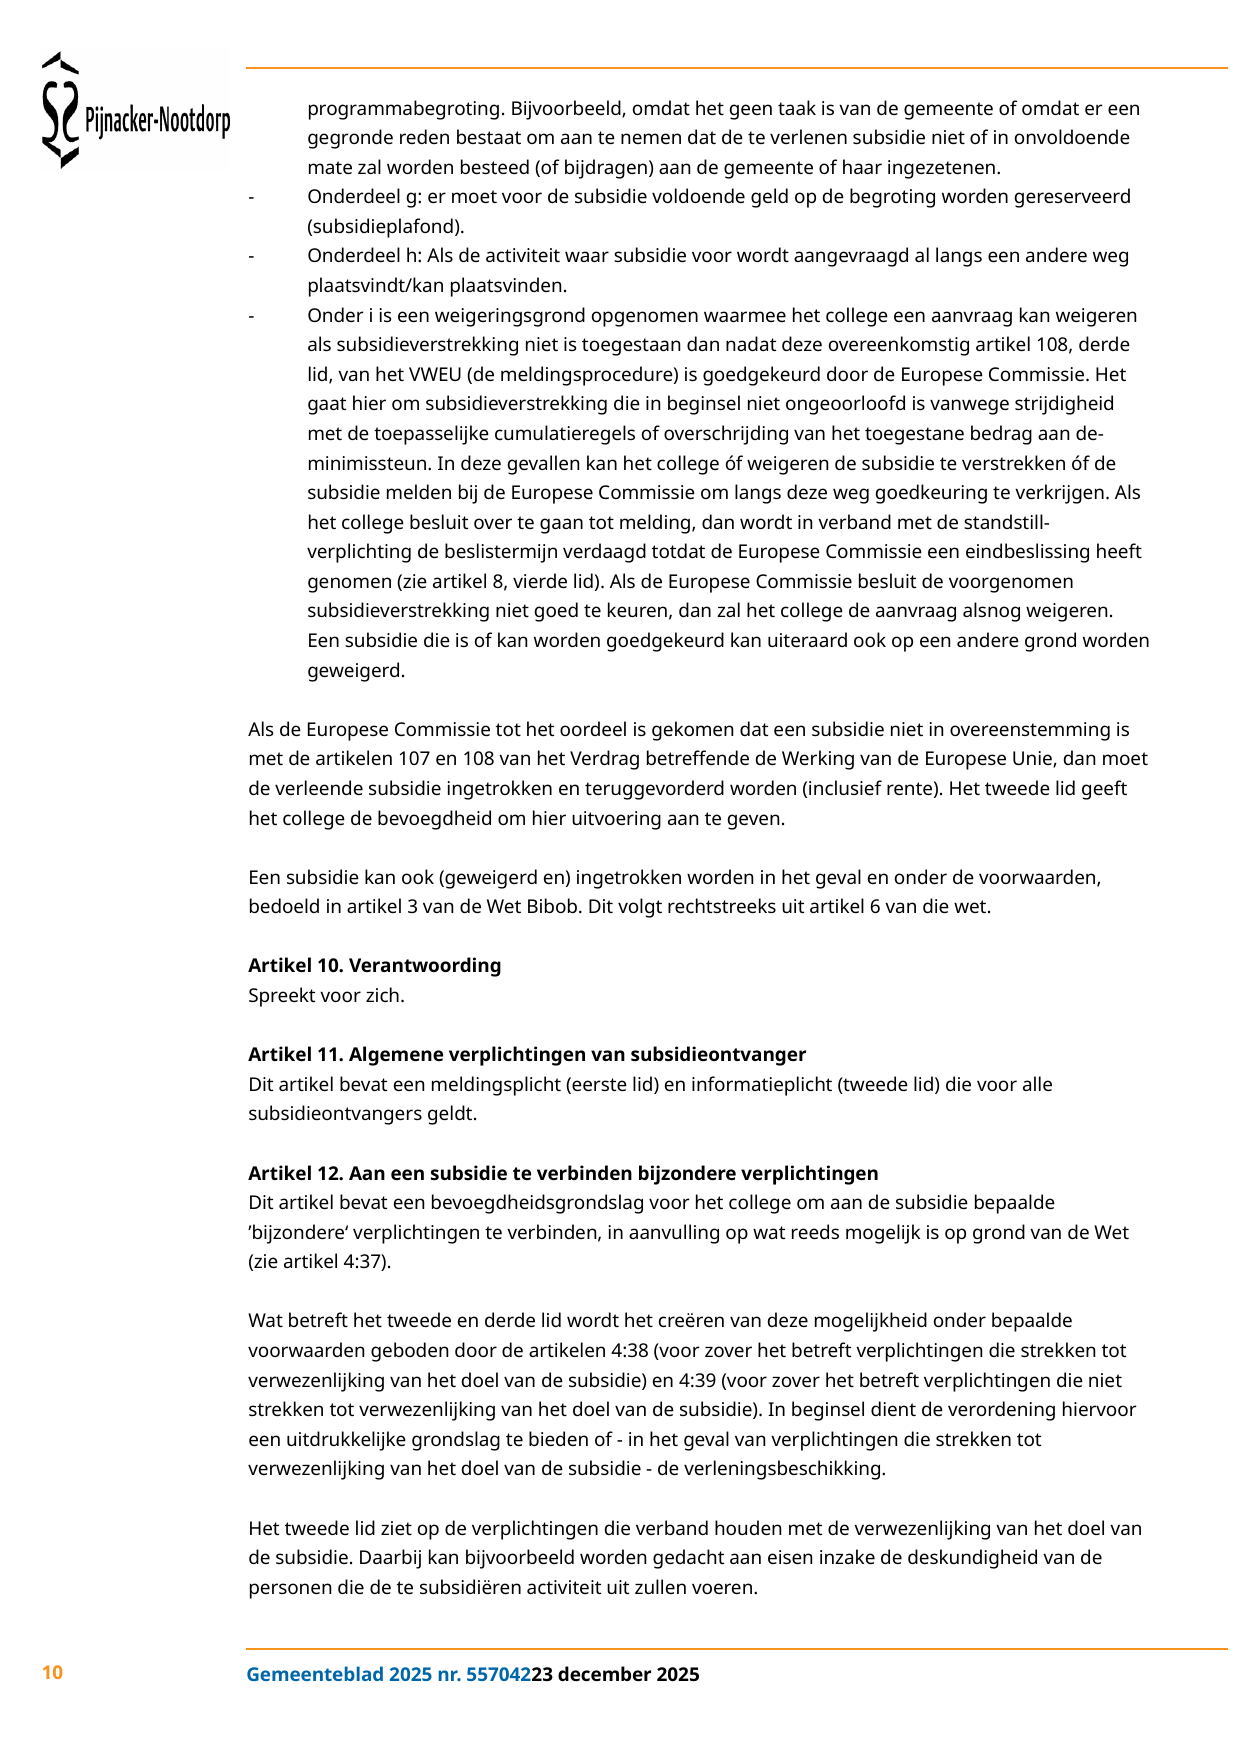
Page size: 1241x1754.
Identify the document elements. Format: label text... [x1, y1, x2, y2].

text Artikel 11. Algemene verplichtingen van subsidieontvanger [248, 1041, 1152, 1067]
text Dit artikel bevat een meldingsplicht (eerste lid) en informatieplicht (tweede lid) die voor alle subsidieontvangers geldt. [248, 1071, 1152, 1126]
picture [41, 47, 231, 172]
text Dit artikel bevat een bevoegdheidsgrondslag voor het college om aan de subsidie bepaalde ’bijzondere‘ verplichtingen te verbinden, in aanvulling op wat reeds mogelijk is op grond van de Wet (zie artikel 4:37). [248, 1189, 1152, 1274]
list Onder i is een weigeringsgrond opgenomen waarmee het college een aanvraag kan weigeren als subsidieverstrekking niet is toegestaan dan nadat deze overeenkomstig artikel 108, derde lid, van het VWEU (de meldingsprocedure) is goedgekeurd door de Europese Commissie. Het gaat hier om subsidieverstrekking die in beginsel niet ongeoorloofd is vanwege strijdigheid met de toepasselijke cumulatieregels of overschrijding van het toegestane bedrag aan de-minimissteun. In deze gevallen kan het college óf weigeren de subsidie te verstrekken óf de subsidie melden bij de Europese Commissie om langs deze weg goedkeuring te verkrijgen. Als het college besluit over te gaan tot melding, dan wordt in verband met de standstill-verplichting de beslistermijn verdaagd totdat de Europese Commissie een eindbeslissing heeft genomen (zie artikel 8, vierde lid). Als de Europese Commissie besluit de voorgenomen subsidieverstrekking niet goed te keuren, dan zal het college de aanvraag alsnog weigeren. Een subsidie die is of kan worden goedgekeurd kan uiteraard ook op een andere grond worden geweigerd. [248, 302, 1152, 683]
text Het tweede lid ziet op de verplichtingen die verband houden met de verwezenlijking van het doel van de subsidie. Daarbij kan bijvoorbeeld worden gedacht aan eisen inzake de deskundigheid van de personen die de te subsidiëren activiteit uit zullen voeren. [248, 1515, 1152, 1600]
text Spreekt voor zich. [248, 982, 1152, 1008]
text Artikel 12. Aan een subsidie te verbinden bijzondere verplichtingen [248, 1160, 1152, 1186]
text Artikel 10. Verantwoording [248, 953, 1152, 978]
list Onderdeel h: Als de activiteit waar subsidie voor wordt aangevraagd al langs een andere weg plaatsvindt/kan plaatsvinden. [248, 243, 1152, 298]
text Als de Europese Commissie tot het oordeel is gekomen dat een subsidie niet in overeenstemming is met de artikelen 107 en 108 van het Verdrag betreffende de Werking van de Europese Unie, dan moet de verleende subsidie ingetrokken en teruggevorderd worden (inclusief rente). Het tweede lid geeft het college de bevoegdheid om hier uitvoering aan te geven. [248, 716, 1152, 831]
text Wat betreft het tweede en derde lid wordt het creëren van deze mogelijkheid onder bepaalde voorwaarden geboden door de artikelen 4:38 (voor zover het betreft verplichtingen die strekken tot verwezenlijking van het doel van de subsidie) en 4:39 (voor zover het betreft verplichtingen die niet strekken tot verwezenlijking van het doel van de subsidie). In beginsel dient de verordening hiervoor een uitdrukkelijke grondslag te bieden of - in het geval van verplichtingen die strekken tot verwezenlijking van het doel van de subsidie - de verleningsbeschikking. [248, 1308, 1152, 1481]
list Onderdeel g: er moet voor de subsidie voldoende geld op de begroting worden gereserveerd (subsidieplafond). [248, 183, 1152, 239]
text Een subsidie kan ook (geweigerd en) ingetrokken worden in het geval en onder de voorwaarden, bedoeld in artikel 3 van de Wet Bibob. Dit volgt rechtstreeks uit artikel 6 van die wet. [248, 864, 1152, 919]
list programmabegroting. Bijvoorbeeld, omdat het geen taak is van de gemeente of omdat er een gegronde reden bestaat om aan te nemen dat de te verlenen subsidie niet of in onvoldoende mate zal worden besteed (of bijdragen) aan de gemeente of haar ingezetenen. [248, 95, 1152, 180]
